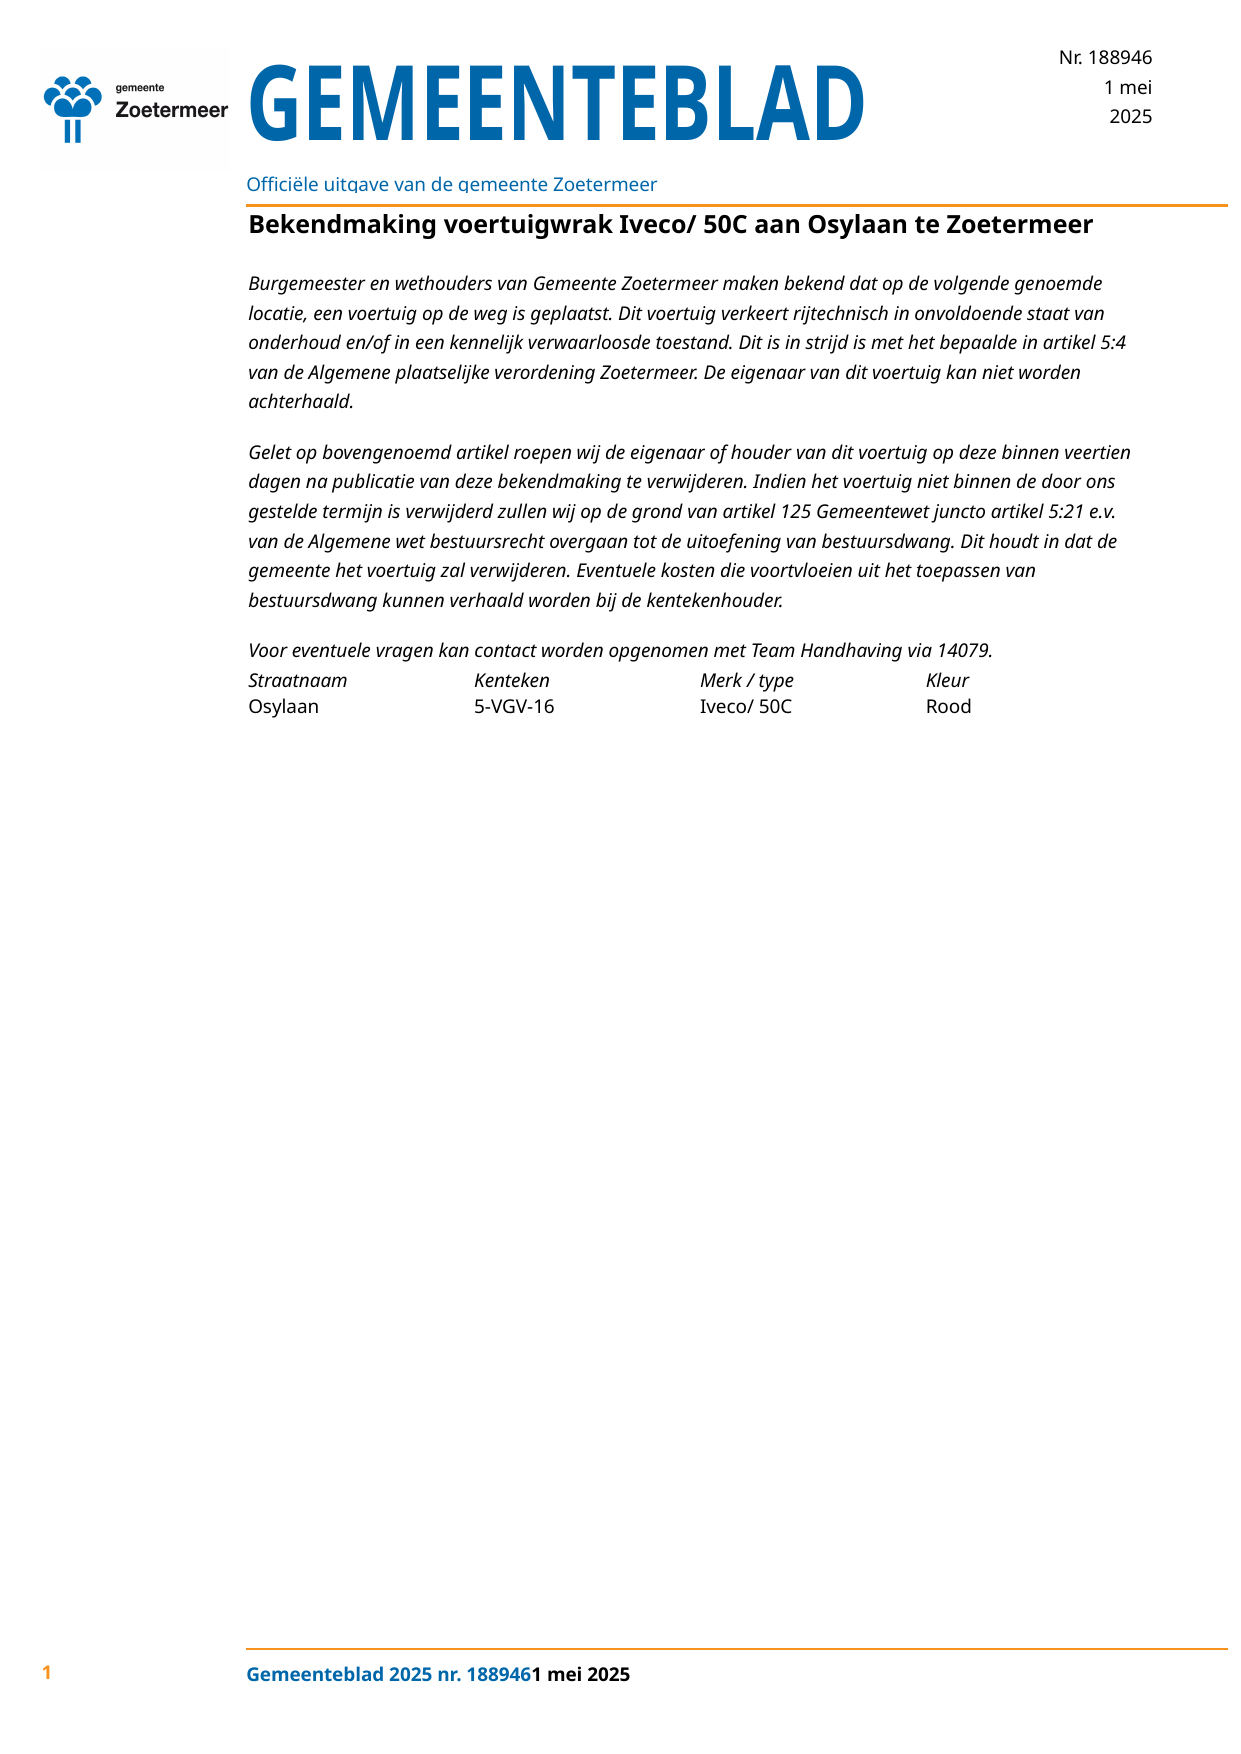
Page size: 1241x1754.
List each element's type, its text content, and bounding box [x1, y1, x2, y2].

text Voor eventuele vragen kan contact worden opgenomen met Team Handhaving via 14079. [248, 637, 1152, 663]
table_cell Rood [926, 693, 1152, 718]
table_cell Iveco/ 50C [700, 693, 926, 718]
text Bekendmaking voertuigwrak Iveco/ 50C aan Osylaan te Zoetermeer [248, 207, 1152, 241]
picture [41, 47, 231, 172]
table_header Kenteken [474, 667, 700, 693]
table_cell Osylaan [248, 693, 474, 718]
text Burgemeester en wethouders van Gemeente Zoetermeer maken bekend dat op de volgende genoemde locatie, een voertuig op de weg is geplaatst. Dit voertuig verkeert rijtechnisch in onvoldoende staat van onderhoud en/of in een kennelijk verwaarloosde toestand. Dit is in strijd is met het bepaalde in artikel 5:4 van de Algemene plaatselijke verordening Zoetermeer. De eigenaar van dit voertuig kan niet worden achterhaald. [248, 270, 1152, 414]
text Gelet op bovengenoemd artikel roepen wij de eigenaar of houder van dit voertuig op deze binnen veertien dagen na publicatie van deze bekendmaking te verwijderen. Indien het voertuig niet binnen de door ons gestelde termijn is verwijderd zullen wij op de grond van artikel 125 Gemeentewet juncto artikel 5:21 e.v. van de Algemene wet bestuursrecht overgaan tot de uitoefening van bestuursdwang. Dit houdt in dat de gemeente het voertuig zal verwijderen. Eventuele kosten die voortvloeien uit het toepassen van bestuursdwang kunnen verhaald worden bij de kentekenhouder. [248, 439, 1152, 613]
table_cell 5-VGV-16 [474, 693, 700, 718]
table_header Straatnaam [248, 667, 474, 693]
table_header Kleur [926, 667, 1152, 693]
table_header Merk / type [700, 667, 926, 693]
